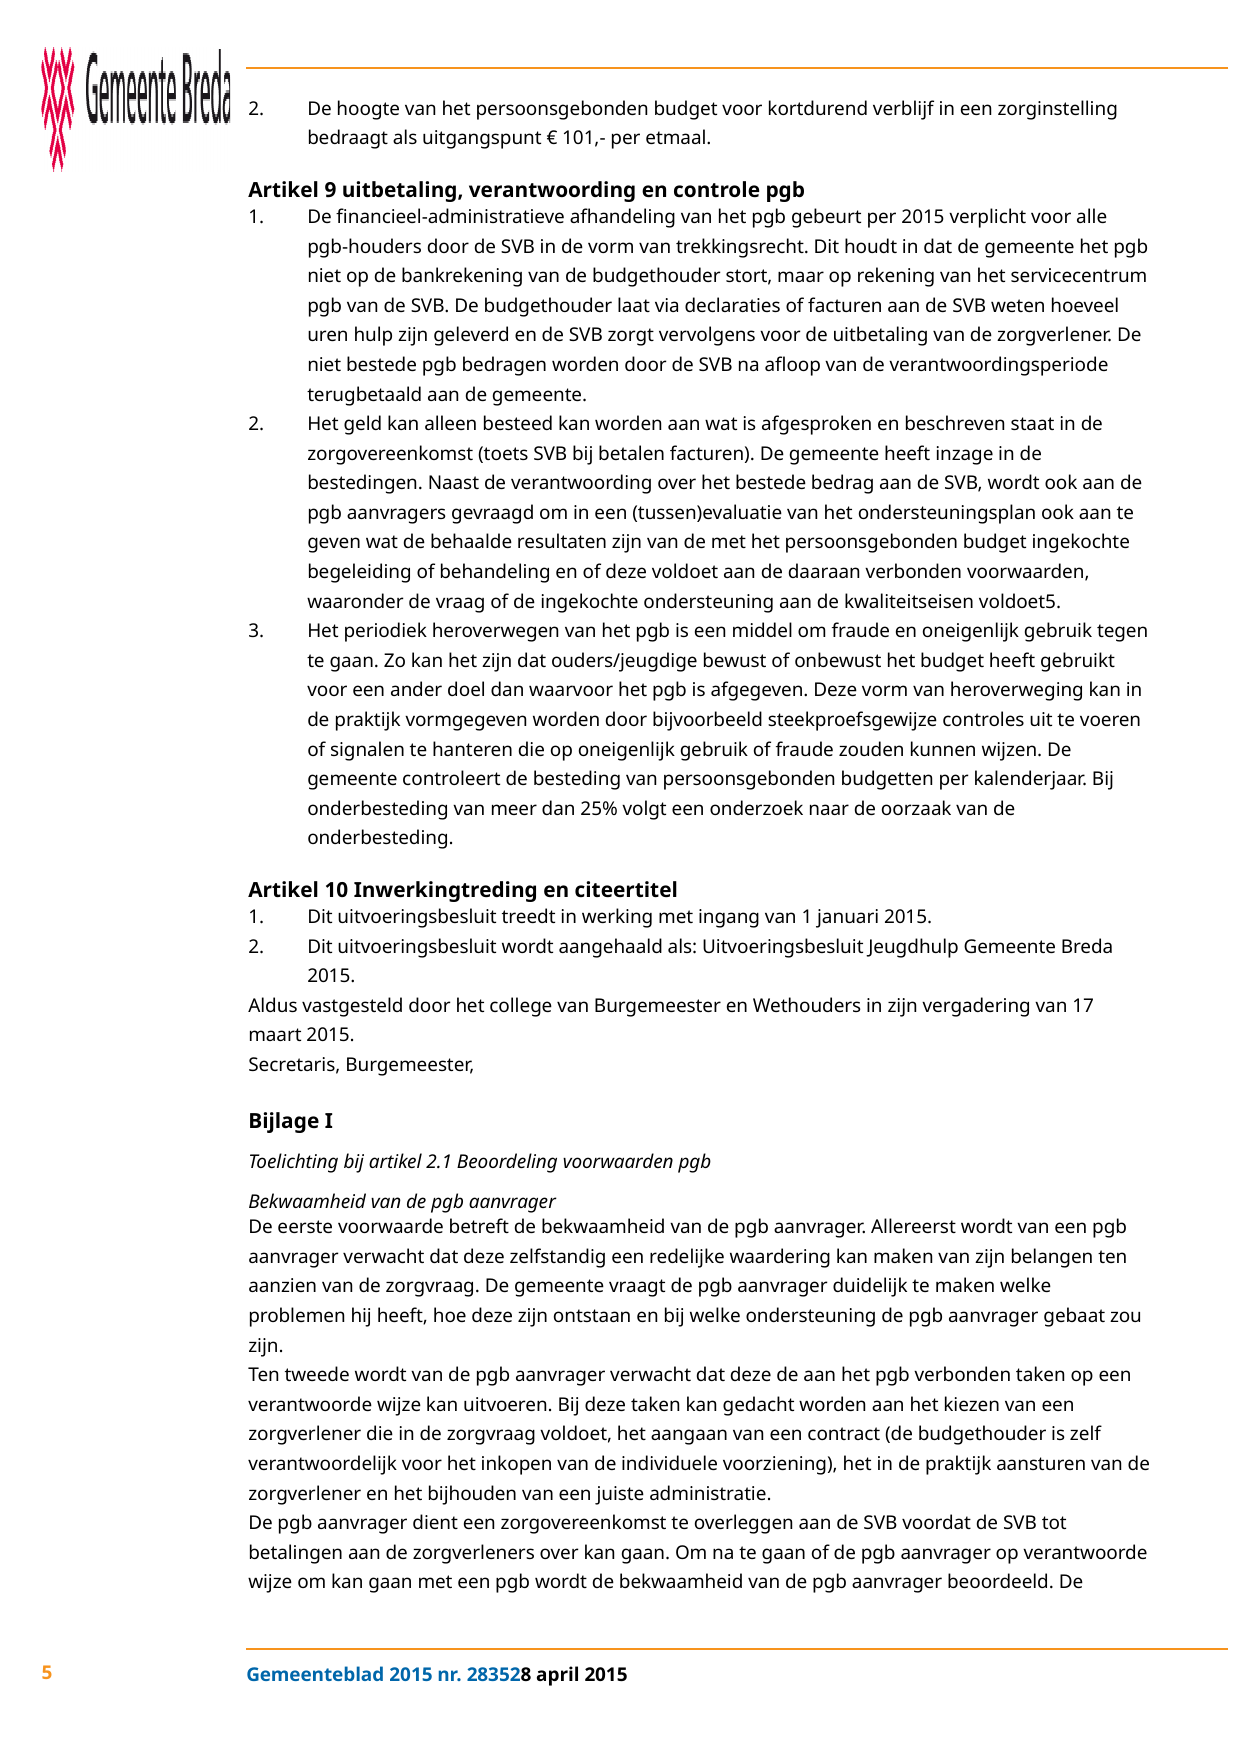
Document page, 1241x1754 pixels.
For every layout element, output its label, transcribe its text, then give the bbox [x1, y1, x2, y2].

text Bekwaamheid van de pgb aanvrager [248, 1188, 1152, 1213]
text De pgb aanvrager dient een zorgovereenkomst te overleggen aan de SVB voordat de SVB tot betalingen aan de zorgverleners over kan gaan. Om na te gaan of de pgb aanvrager op verantwoorde wijze om kan gaan met een pgb wordt de bekwaamheid van de pgb aanvrager beoordeeld. De [248, 1509, 1152, 1594]
list De financieel-administratieve afhandeling van het pgb gebeurt per 2015 verplicht voor alle pgb-houders door de SVB in de vorm van trekkingsrecht. Dit houdt in dat de gemeente het pgb niet op de bankrekening van de budgethouder stort, maar op rekening van het servicecentrum pgb van de SVB. De budgethouder laat via declaraties of facturen aan de SVB weten hoeveel uren hulp zijn geleverd en de SVB zorgt vervolgens voor de uitbetaling van de zorgverlener. De niet bestede pgb bedragen worden door de SVB na afloop van de verantwoordingsperiode terugbetaald aan de gemeente. [248, 203, 1152, 406]
list Dit uitvoeringsbesluit wordt aangehaald als: Uitvoeringsbesluit Jeugdhulp Gemeente Breda 2015. [248, 933, 1152, 988]
text Bijlage I [248, 1107, 1152, 1135]
list De hoogte van het persoonsgebonden budget voor kortdurend verblijf in een zorginstelling bedraagt als uitgangspunt € 101,- per etmaal. [248, 95, 1152, 150]
text Toelichting bij artikel 2.1 Beoordeling voorwaarden pgb [248, 1148, 1152, 1174]
text Artikel 10 Inwerkingtreding en citeertitel [248, 875, 1152, 903]
text De eerste voorwaarde betreft de bekwaamheid van de pgb aanvrager. Allereerst wordt van een pgb aanvrager verwacht dat deze zelfstandig een redelijke waardering kan maken van zijn belangen ten aanzien van de zorgvraag. De gemeente vraagt de pgb aanvrager duidelijk te maken welke problemen hij heeft, hoe deze zijn ontstaan en bij welke ondersteuning de pgb aanvrager gebaat zou zijn. [248, 1213, 1152, 1358]
list Het geld kan alleen besteed kan worden aan wat is afgesproken en beschreven staat in de zorgovereenkomst (toets SVB bij betalen facturen). De gemeente heeft inzage in de bestedingen. Naast de verantwoording over het bestede bedrag aan de SVB, wordt ook aan de pgb aanvragers gevraagd om in een (tussen)evaluatie van het ondersteuningsplan ook aan te geven wat de behaalde resultaten zijn van de met het persoonsgebonden budget ingekochte begeleiding of behandeling en of deze voldoet aan de daaraan verbonden voorwaarden, waaronder de vraag of de ingekochte ondersteuning aan de kwaliteitseisen voldoet5. [248, 410, 1152, 613]
text Secretaris, Burgemeester, [248, 1051, 1152, 1077]
list Dit uitvoeringsbesluit treedt in werking met ingang van 1 januari 2015. [248, 903, 1152, 929]
text Aldus vastgesteld door het college van Burgemeester en Wethouders in zijn vergadering van 17 maart 2015. [248, 992, 1152, 1047]
picture [41, 47, 231, 172]
text Artikel 9 uitbetaling, verantwoording en controle pgb [248, 175, 1152, 203]
text Ten tweede wordt van de pgb aanvrager verwacht dat deze de aan het pgb verbonden taken op een verantwoorde wijze kan uitvoeren. Bij deze taken kan gedacht worden aan het kiezen van een zorgverlener die in de zorgvraag voldoet, het aangaan van een contract (de budgethouder is zelf verantwoordelijk voor het inkopen van de individuele voorziening), het in de praktijk aansturen van de zorgverlener en het bijhouden van een juiste administratie. [248, 1361, 1152, 1506]
list Het periodiek heroverwegen van het pgb is een middel om fraude en oneigenlijk gebruik tegen te gaan. Zo kan het zijn dat ouders/jeugdige bewust of onbewust het budget heeft gebruikt voor een ander doel dan waarvoor het pgb is afgegeven. Deze vorm van heroverweging kan in de praktijk vormgegeven worden door bijvoorbeeld steekproefsgewijze controles uit te voeren of signalen te hanteren die op oneigenlijk gebruik of fraude zouden kunnen wijzen. De gemeente controleert de besteding van persoonsgebonden budgetten per kalenderjaar. Bij onderbesteding van meer dan 25% volgt een onderzoek naar de oorzaak van de onderbesteding. [248, 617, 1152, 850]
